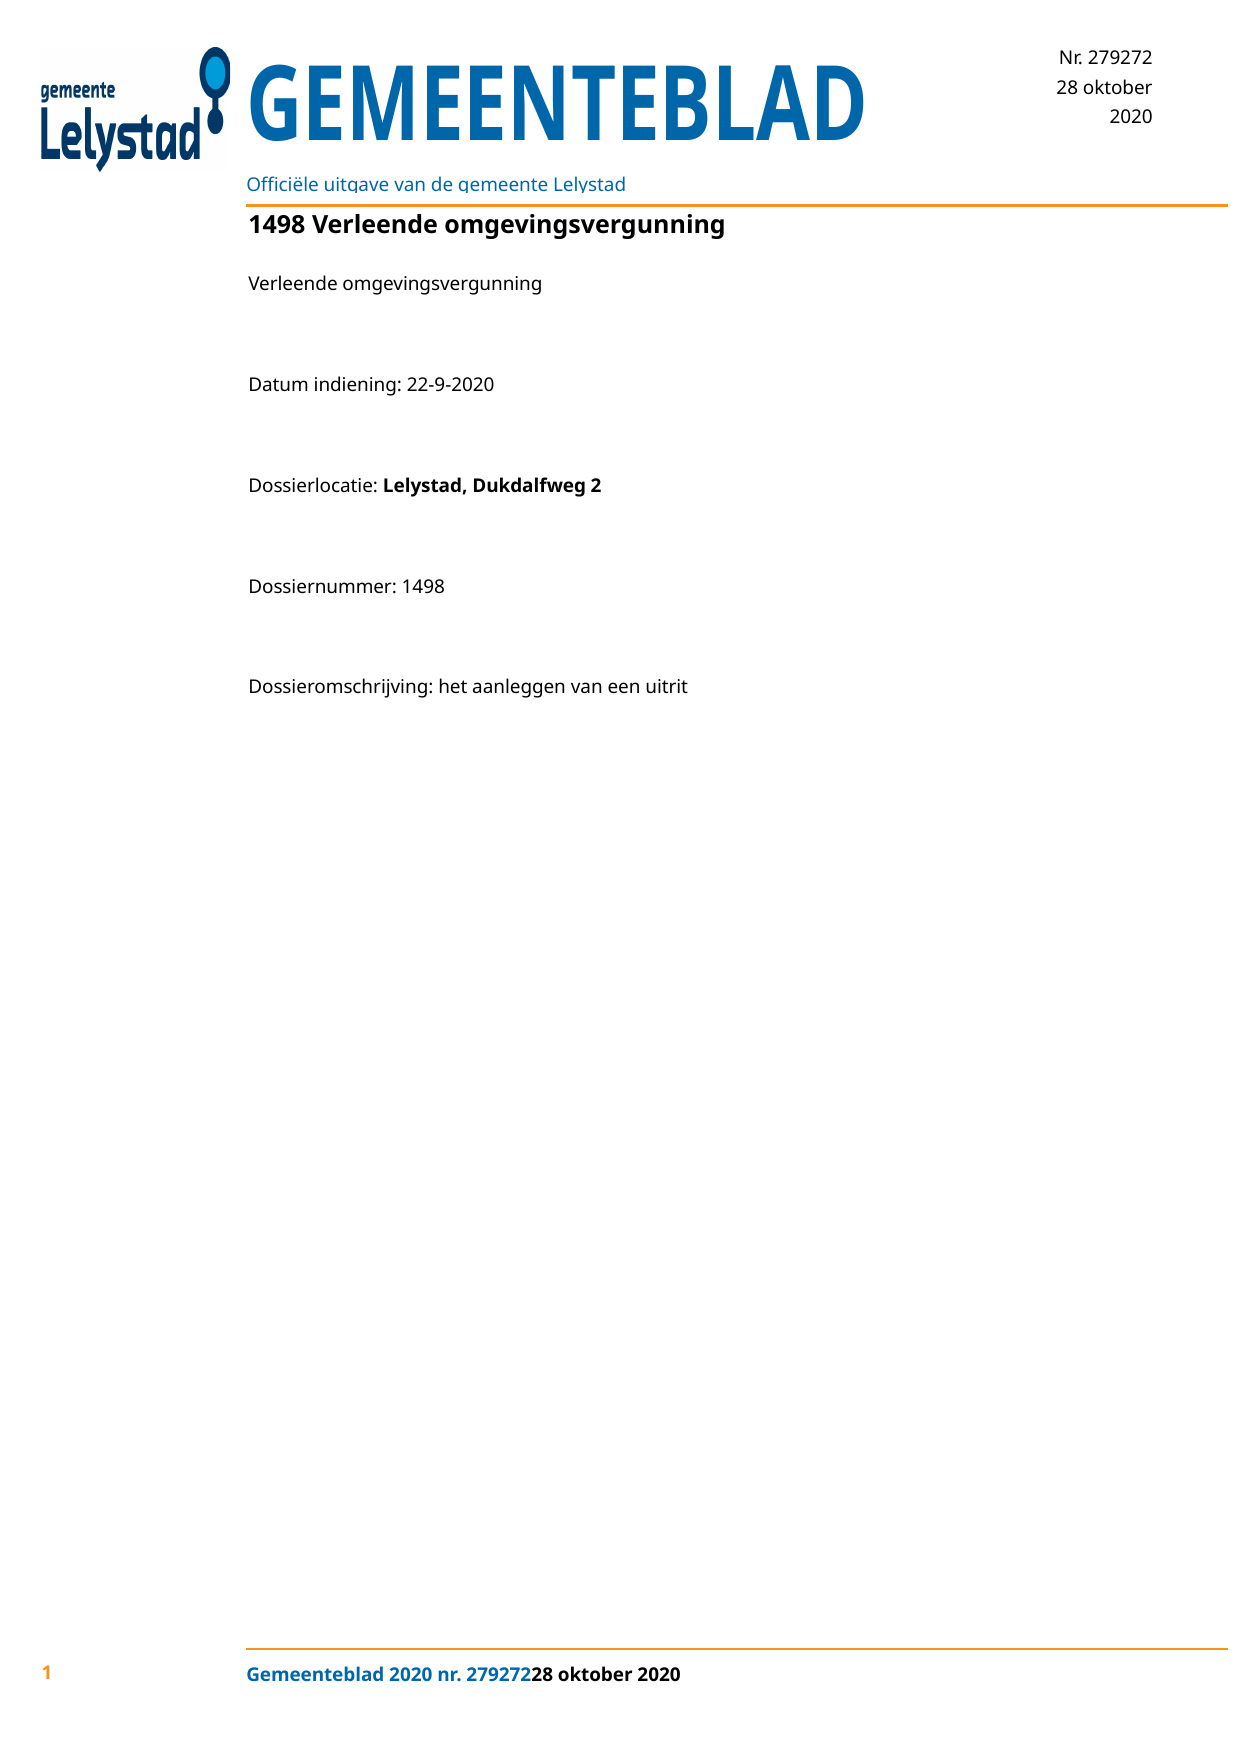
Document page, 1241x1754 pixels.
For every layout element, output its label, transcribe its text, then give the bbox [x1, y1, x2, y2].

text Dossieromschrijving: het aanleggen van een uitrit [248, 674, 1152, 699]
text 1498 Verleende omgevingsvergunning [248, 207, 1152, 241]
text Verleende omgevingsvergunning [248, 270, 1152, 296]
text Dossiernummer: 1498 [248, 573, 1152, 598]
text Datum indiening: 22-9-2020 [248, 371, 1152, 397]
picture [41, 47, 231, 172]
text Dossierlocatie: Lelystad, Dukdalfweg 2 [248, 472, 1152, 498]
